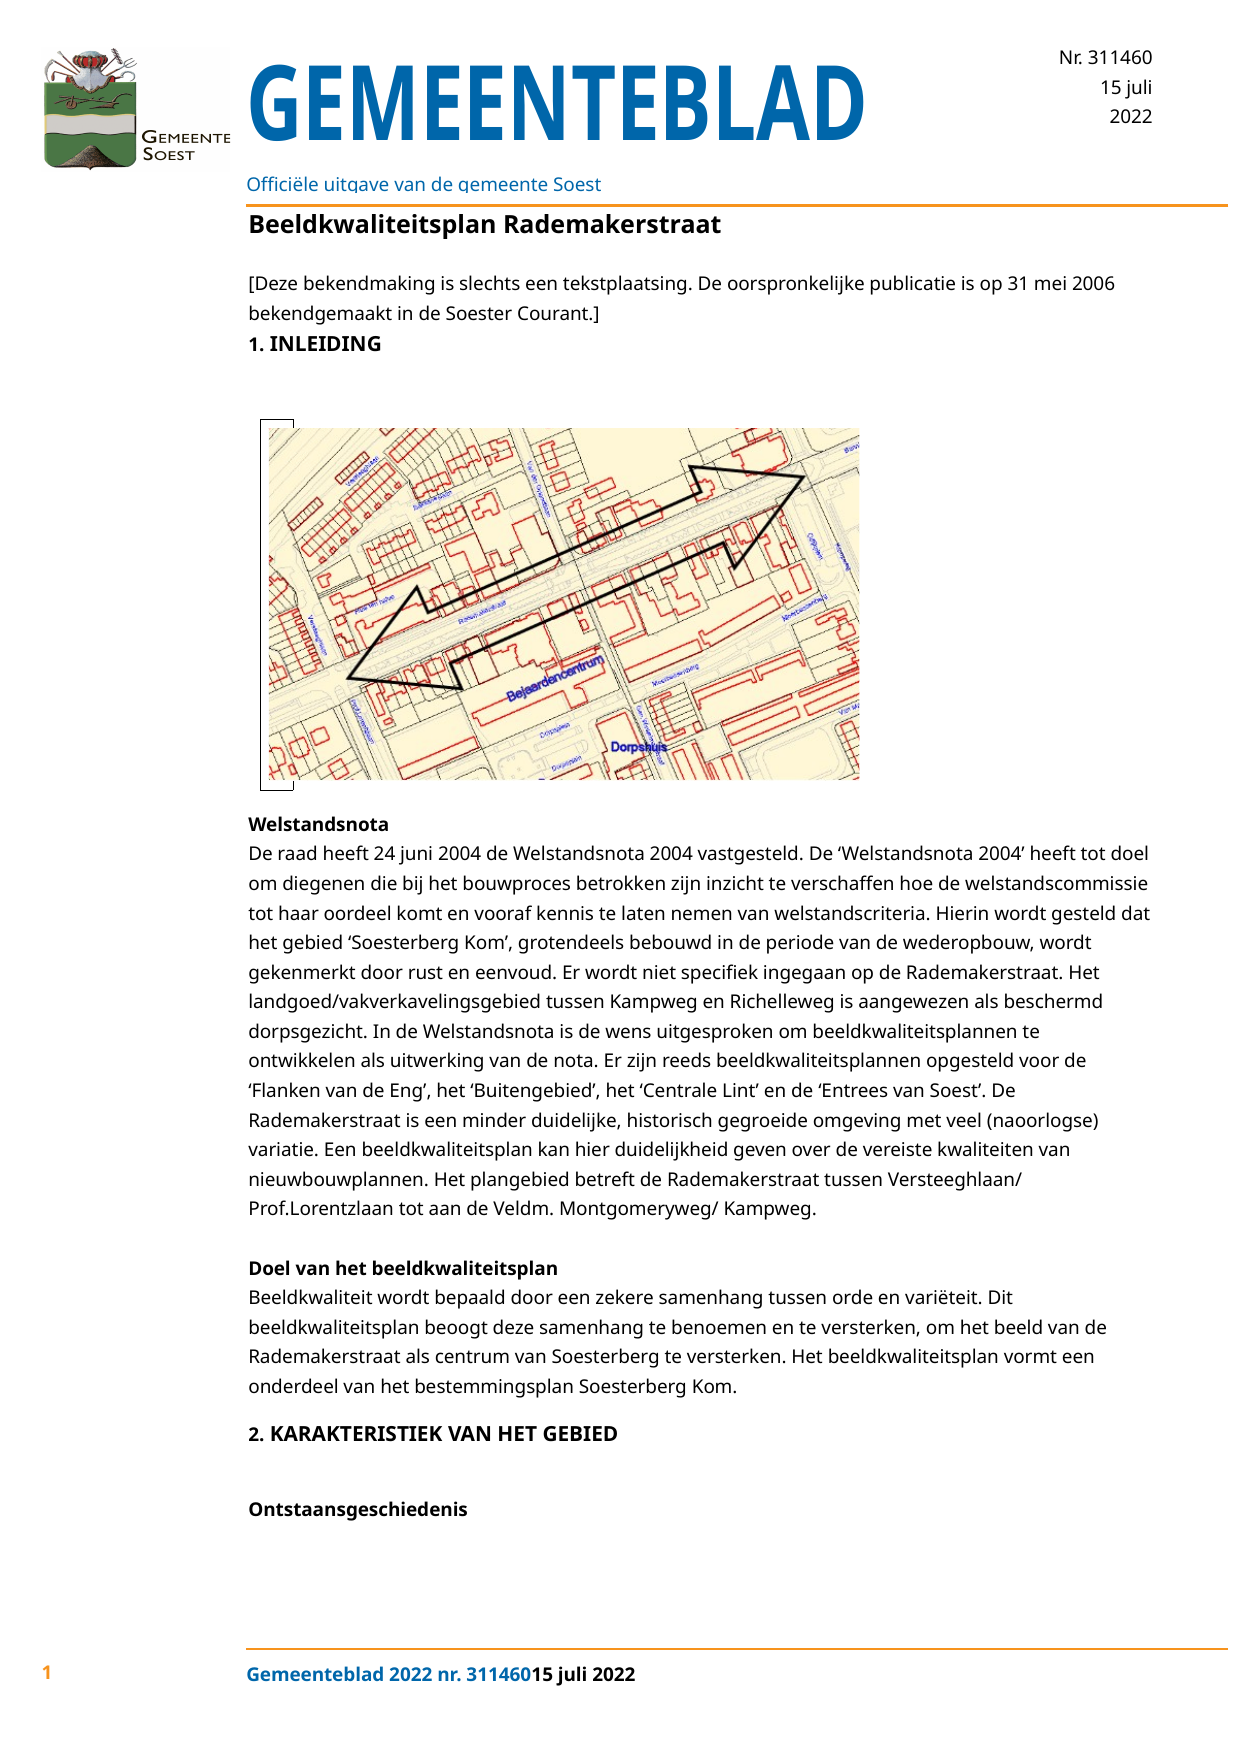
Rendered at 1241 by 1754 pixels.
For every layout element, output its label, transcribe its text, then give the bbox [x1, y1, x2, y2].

picture [268, 428, 860, 781]
text Beeldkwaliteitsplan Rademakerstraat [248, 207, 1152, 241]
text [Deze bekendmaking is slechts een tekstplaatsing. De oorspronkelijke publicatie is op 31 mei 2006 bekendgemaakt in de Soester Courant.] [248, 270, 1152, 326]
text De raad heeft 24 juni 2004 de Welstandsnota 2004 vastgesteld. De ‘Welstandsnota 2004’ heeft tot doel om diegenen die bij het bouwproces betrokken zijn inzicht te verschaffen hoe de welstandscommissie tot haar oordeel komt en vooraf kennis te laten nemen van welstandscriteria. Hierin wordt gesteld dat het gebied ‘Soesterberg Kom’, grotendeels bebouwd in de periode van de wederopbouw, wordt gekenmerkt door rust en eenvoud. Er wordt niet specifiek ingegaan op de Rademakerstraat. Het landgoed/vakverkavelingsgebied tussen Kampweg en Richelleweg is aangewezen als beschermd dorpsgezicht. In de Welstandsnota is de wens uitgesproken om beeldkwaliteitsplannen te ontwikkelen als uitwerking van de nota. Er zijn reeds beeldkwaliteitsplannen opgesteld voor de ‘Flanken van de Eng’, het ‘Buitengebied’, het ‘Centrale Lint’ en de ‘Entrees van Soest’. De Rademakerstraat is een minder duidelijke, historisch gegroeide omgeving met veel (naoorlogse) variatie. Een beeldkwaliteitsplan kan hier duidelijkheid geven over de vereiste kwaliteiten van nieuwbouwplannen. Het plangebied betreft de Rademakerstraat tussen Versteeghlaan/ Prof.Lorentzlaan tot aan de Veldm. Montgomeryweg/ Kampweg. [248, 841, 1152, 1221]
text Welstandsnota [248, 811, 1152, 837]
text Beeldkwaliteit wordt bepaald door een zekere samenhang tussen orde en variëteit. Dit beeldkwaliteitsplan beoogt deze samenhang te benoemen en te versterken, om het beeld van de Rademakerstraat als centrum van Soesterberg te versterken. Het beeldkwaliteitsplan vormt een onderdeel van het bestemmingsplan Soesterberg Kom. [248, 1284, 1152, 1399]
text 1. INLEIDING [248, 329, 1152, 358]
text Doel van het beeldkwaliteitsplan [248, 1255, 1152, 1280]
text Ontstaansgeschiedenis [248, 1496, 1152, 1522]
text 2. KARAKTERISTIEK VAN HET GEBIED [248, 1419, 1152, 1447]
picture [41, 47, 231, 172]
